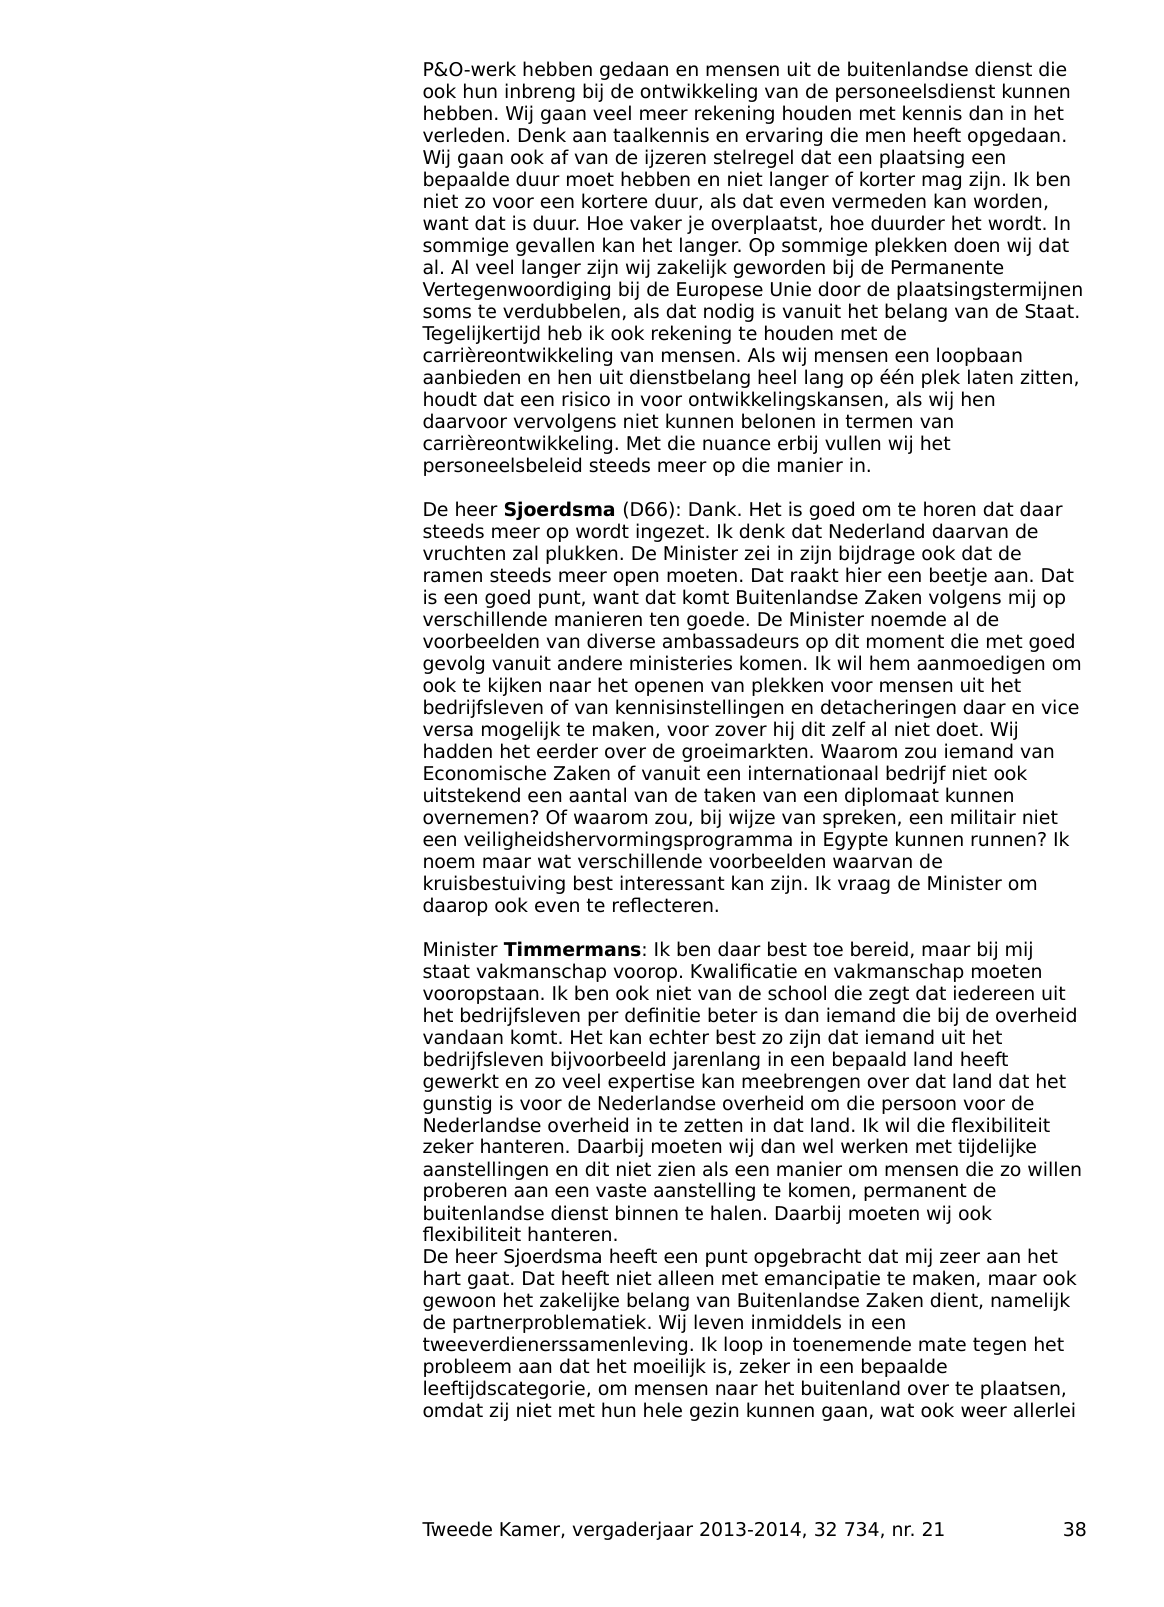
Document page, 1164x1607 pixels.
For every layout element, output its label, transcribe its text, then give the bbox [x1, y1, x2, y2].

text P&O-werk hebben gedaan en mensen uit de buitenlandse dienst die ook hun inbreng bij de ontwikkeling van de personeelsdienst kunnen hebben. Wij gaan veel meer rekening houden met kennis dan in het verleden. Denk aan taalkennis en ervaring die men heeft opgedaan. [422, 59, 1087, 147]
text De heer Sjoerdsma (D66): Dank. Het is goed om te horen dat daar steeds meer op wordt ingezet. Ik denk dat Nederland daarvan de vruchten zal plukken. De Minister zei in zijn bijdrage ook dat de ramen steeds meer open moeten. Dat raakt hier een beetje aan. Dat is een goed punt, want dat komt Buitenlandse Zaken volgens mij op verschillende manieren ten goede. De Minister noemde al de voorbeelden van diverse ambassadeurs op dit moment die met goed gevolg vanuit andere ministeries komen. Ik wil hem aanmoedigen om ook te kijken naar het openen van plekken voor mensen uit het bedrijfsleven of van kennisinstellingen en detacheringen daar en vice versa mogelijk te maken, voor zover hij dit zelf al niet doet. Wij hadden het eerder over de groeimarkten. Waarom zou iemand van Economische Zaken of vanuit een internationaal bedrijf niet ook uitstekend een aantal van de taken van een diplomaat kunnen overnemen? Of waarom zou, bij wijze van spreken, een militair niet een veiligheidshervormingsprogramma in Egypte kunnen runnen? Ik noem maar wat verschillende voorbeelden waarvan de kruisbestuiving best interessant kan zijn. Ik vraag de Minister om daarop ook even te reflecteren. [422, 499, 1087, 916]
text Minister Timmermans: Ik ben daar best toe bereid, maar bij mij staat vakmanschap voorop. Kwalificatie en vakmanschap moeten vooropstaan. Ik ben ook niet van de school die zegt dat iedereen uit het bedrijfsleven per definitie beter is dan iemand die bij de overheid vandaan komt. Het kan echter best zo zijn dat iemand uit het bedrijfsleven bijvoorbeeld jarenlang in een bepaald land heeft gewerkt en zo veel expertise kan meebrengen over dat land dat het gunstig is voor de Nederlandse overheid om die persoon voor de Nederlandse overheid in te zetten in dat land. Ik wil die flexibiliteit zeker hanteren. Daarbij moeten wij dan wel werken met tijdelijke aanstellingen en dit niet zien als een manier om mensen die zo willen proberen aan een vaste aanstelling te komen, permanent de buitenlandse dienst binnen te halen. Daarbij moeten wij ook flexibiliteit hanteren. [422, 939, 1087, 1246]
text De heer Sjoerdsma heeft een punt opgebracht dat mij zeer aan het hart gaat. Dat heeft niet alleen met emancipatie te maken, maar ook gewoon het zakelijke belang van Buitenlandse Zaken dient, namelijk de partnerproblematiek. Wij leven inmiddels in een tweeverdienerssamenleving. Ik loop in toenemende mate tegen het probleem aan dat het moeilijk is, zeker in een bepaalde leeftijdscategorie, om mensen naar het buitenland over te plaatsen, omdat zij niet met hun hele gezin kunnen gaan, wat ook weer allerlei [422, 1246, 1087, 1422]
text Wij gaan ook af van de ijzeren stelregel dat een plaatsing een bepaalde duur moet hebben en niet langer of korter mag zijn. Ik ben niet zo voor een kortere duur, als dat even vermeden kan worden, want dat is duur. Hoe vaker je overplaatst, hoe duurder het wordt. In sommige gevallen kan het langer. Op sommige plekken doen wij dat al. Al veel langer zijn wij zakelijk geworden bij de Permanente Vertegenwoordiging bij de Europese Unie door de plaatsingstermijnen soms te verdubbelen, als dat nodig is vanuit het belang van de Staat. Tegelijkertijd heb ik ook rekening te houden met de carrièreontwikkeling van mensen. Als wij mensen een loopbaan aanbieden en hen uit dienstbelang heel lang op één plek laten zitten, houdt dat een risico in voor ontwikkelingskansen, als wij hen daarvoor vervolgens niet kunnen belonen in termen van carrièreontwikkeling. Met die nuance erbij vullen wij het personeelsbeleid steeds meer op die manier in. [422, 147, 1087, 477]
